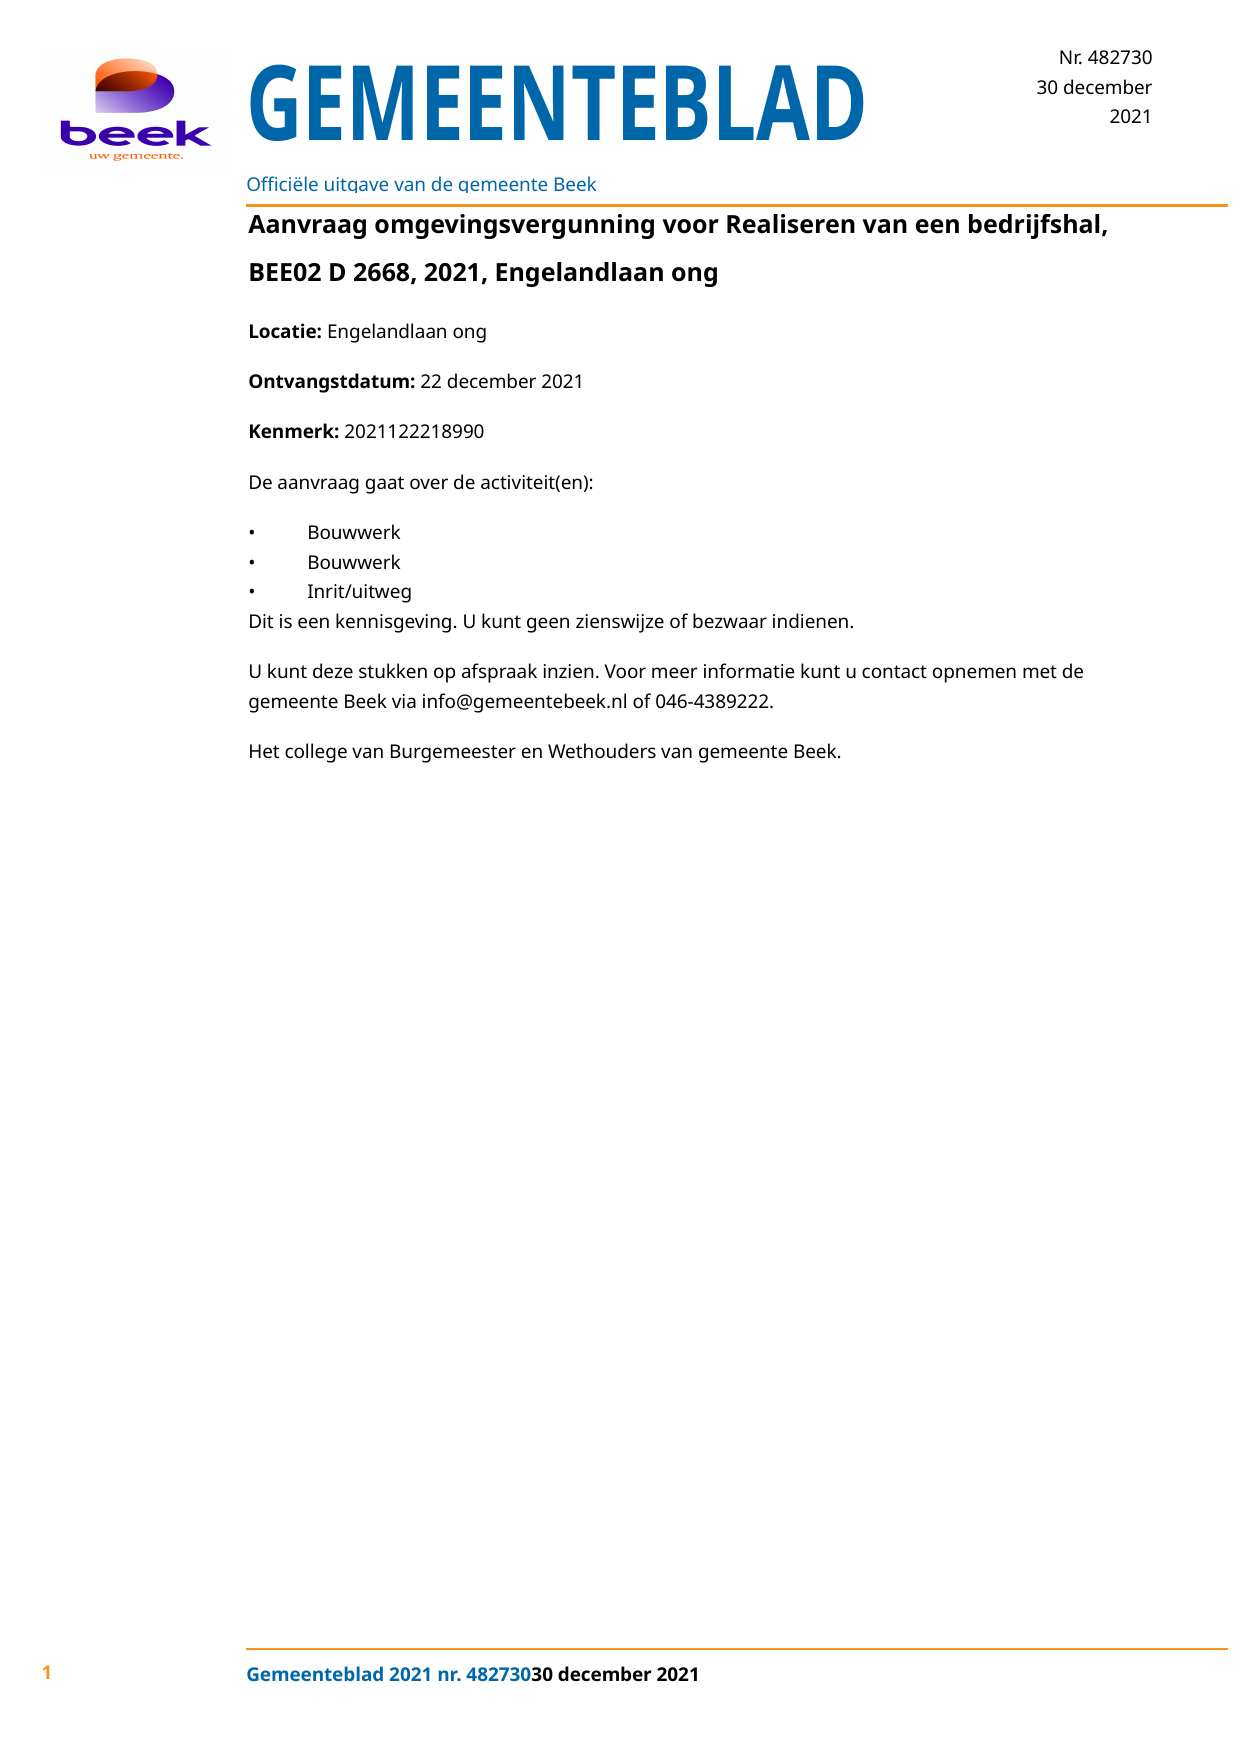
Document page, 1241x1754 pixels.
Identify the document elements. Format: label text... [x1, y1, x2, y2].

picture [41, 47, 231, 172]
list Inrit/uitweg [248, 579, 1152, 604]
list Bouwwerk [248, 519, 1152, 545]
text Kenmerk: 2021122218990 [248, 419, 1152, 444]
text De aanvraag gaat over de activiteit(en): [248, 469, 1152, 495]
text Dit is een kennisgeving. U kunt geen zienswijze of bezwaar indienen. [248, 608, 1152, 634]
list Bouwwerk [248, 549, 1152, 575]
text Aanvraag omgevingsvergunning voor Realiseren van een bedrijfshal, BEE02 D 2668, 2021, Engelandlaan ong [248, 207, 1152, 288]
text Ontvangstdatum: 22 december 2021 [248, 368, 1152, 394]
text U kunt deze stukken op afspraak inzien. Voor meer informatie kunt u contact opnemen met de gemeente Beek via info@gemeentebeek.nl of 046-4389222. [248, 659, 1152, 714]
text Locatie: Engelandlaan ong [248, 318, 1152, 344]
text Het college van Burgemeester en Wethouders van gemeente Beek. [248, 739, 1152, 764]
